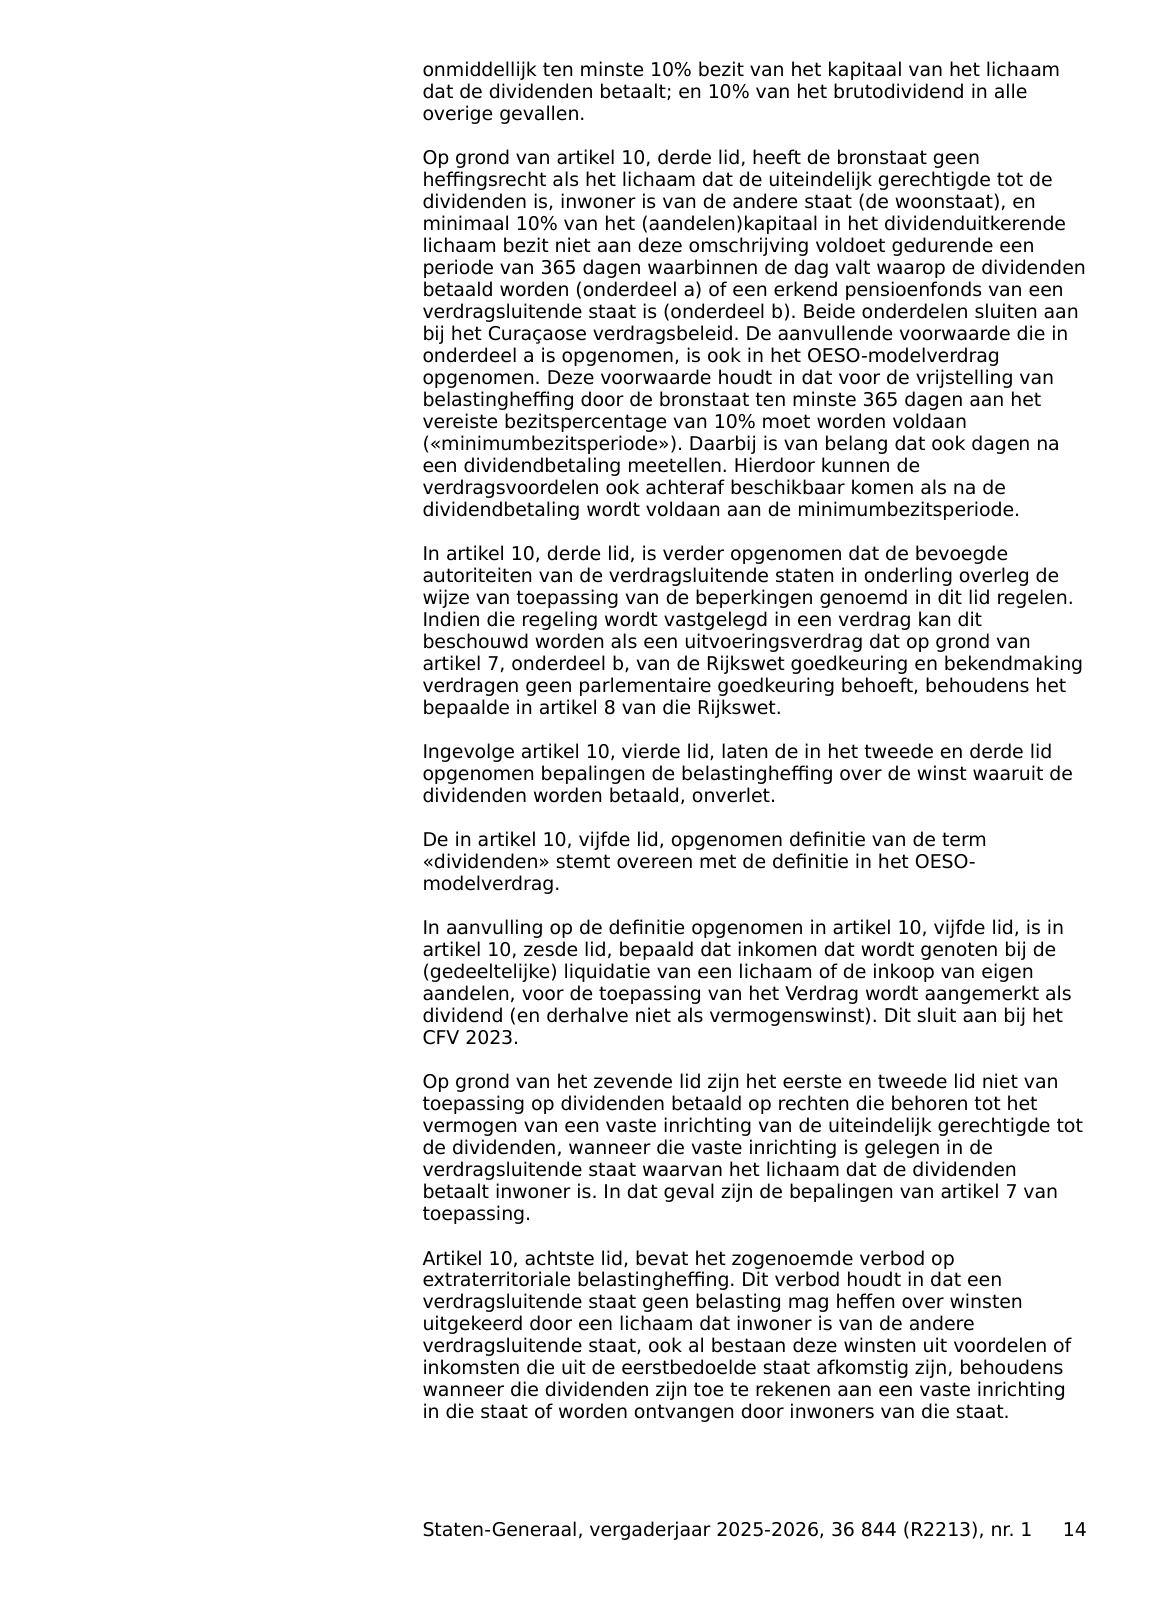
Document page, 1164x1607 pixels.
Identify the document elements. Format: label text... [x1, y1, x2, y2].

text onmiddellijk ten minste 10% bezit van het kapitaal van het lichaam dat de dividenden betaalt; en 10% van het brutodividend in alle overige gevallen. [422, 59, 1087, 125]
text Op grond van artikel 10, derde lid, heeft de bronstaat geen heffingsrecht als het lichaam dat de uiteindelijk gerechtigde tot de dividenden is, inwoner is van de andere staat (de woonstaat), en minimaal 10% van het (aandelen)kapitaal in het dividenduitkerende lichaam bezit niet aan deze omschrijving voldoet gedurende een periode van 365 dagen waarbinnen de dag valt waarop de dividenden betaald worden (onderdeel a) of een erkend pensioenfonds van een verdragsluitende staat is (onderdeel b). Beide onderdelen sluiten aan bij het Curaçaose verdragsbeleid. De aanvullende voorwaarde die in onderdeel a is opgenomen, is ook in het OESO-modelverdrag opgenomen. Deze voorwaarde houdt in dat voor de vrijstelling van belastingheffing door de bronstaat ten minste 365 dagen aan het vereiste bezitspercentage van 10% moet worden voldaan («minimumbezitsperiode»). Daarbij is van belang dat ook dagen na een dividendbetaling meetellen. Hierdoor kunnen de verdragsvoordelen ook achteraf beschikbaar komen als na de dividendbetaling wordt voldaan aan de minimumbezitsperiode. [422, 147, 1087, 521]
text Ingevolge artikel 10, vierde lid, laten de in het tweede en derde lid opgenomen bepalingen de belastingheffing over de winst waaruit de dividenden worden betaald, onverlet. [422, 741, 1087, 807]
text De in artikel 10, vijfde lid, opgenomen definitie van de term «dividenden» stemt overeen met de definitie in het OESO-modelverdrag. [422, 829, 1087, 895]
text Op grond van het zevende lid zijn het eerste en tweede lid niet van toepassing op dividenden betaald op rechten die behoren tot het vermogen van een vaste inrichting van de uiteindelijk gerechtigde tot de dividenden, wanneer die vaste inrichting is gelegen in de verdragsluitende staat waarvan het lichaam dat de dividenden betaalt inwoner is. In dat geval zijn de bepalingen van artikel 7 van toepassing. [422, 1071, 1087, 1225]
text Artikel 10, achtste lid, bevat het zogenoemde verbod op extraterritoriale belastingheffing. Dit verbod houdt in dat een verdragsluitende staat geen belasting mag heffen over winsten uitgekeerd door een lichaam dat inwoner is van de andere verdragsluitende staat, ook al bestaan deze winsten uit voordelen of inkomsten die uit de eerstbedoelde staat afkomstig zijn, behoudens wanneer die dividenden zijn toe te rekenen aan een vaste inrichting in die staat of worden ontvangen door inwoners van die staat. [422, 1247, 1087, 1423]
text In aanvulling op de definitie opgenomen in artikel 10, vijfde lid, is in artikel 10, zesde lid, bepaald dat inkomen dat wordt genoten bij de (gedeeltelijke) liquidatie van een lichaam of de inkoop van eigen aandelen, voor de toepassing van het Verdrag wordt aangemerkt als dividend (en derhalve niet als vermogenswinst). Dit sluit aan bij het CFV 2023. [422, 917, 1087, 1049]
text In artikel 10, derde lid, is verder opgenomen dat de bevoegde autoriteiten van de verdragsluitende staten in onderling overleg de wijze van toepassing van de beperkingen genoemd in dit lid regelen. Indien die regeling wordt vastgelegd in een verdrag kan dit beschouwd worden als een uitvoeringsverdrag dat op grond van artikel 7, onderdeel b, van de Rijkswet goedkeuring en bekendmaking verdragen geen parlementaire goedkeuring behoeft, behoudens het bepaalde in artikel 8 van die Rijkswet. [422, 543, 1087, 719]
